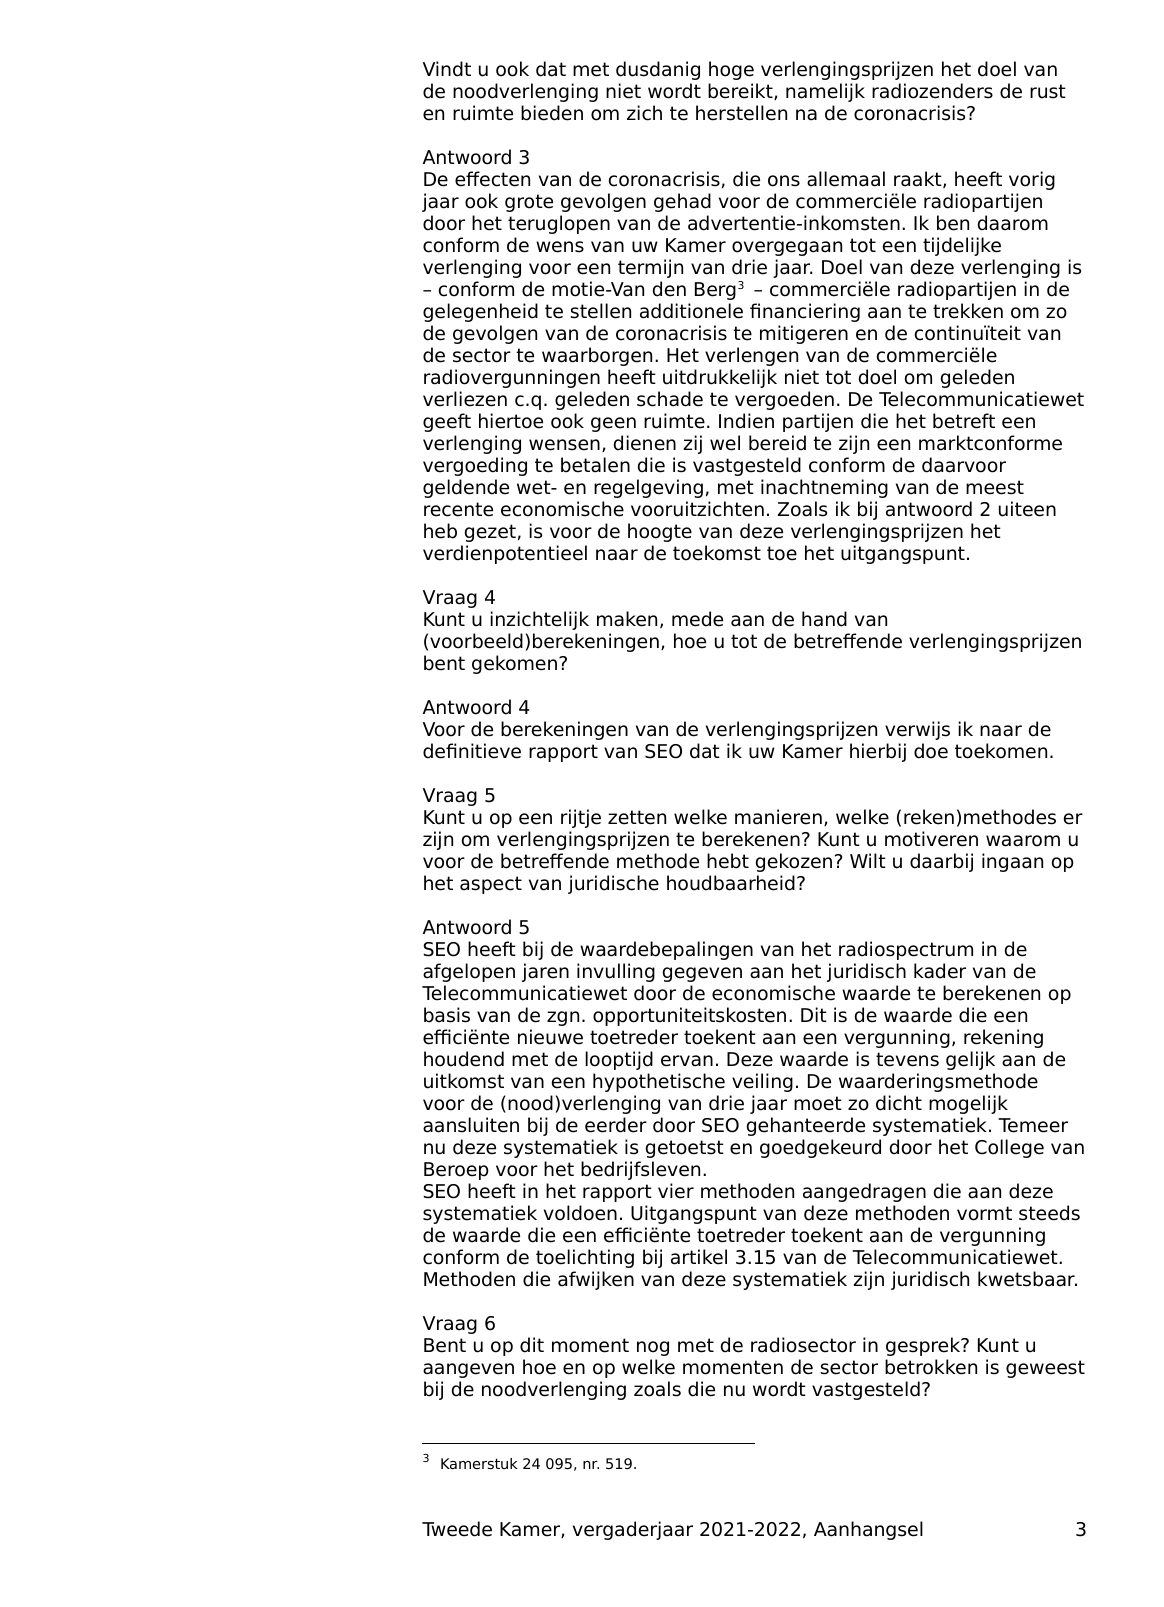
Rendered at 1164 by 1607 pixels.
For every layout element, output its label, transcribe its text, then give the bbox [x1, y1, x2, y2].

text Bent u op dit moment nog met de radiosector in gesprek? Kunt u aangeven hoe en op welke momenten de sector betrokken is geweest bij de noodverlenging zoals die nu wordt vastgesteld? [422, 1335, 1087, 1401]
text Antwoord 3 [422, 147, 1087, 169]
text SEO heeft in het rapport vier methoden aangedragen die aan deze systematiek voldoen. Uitgangspunt van deze methoden vormt steeds de waarde die een efficiënte toetreder toekent aan de vergunning conform de toelichting bij artikel 3.15 van de Telecommunicatiewet. Methoden die afwijken van deze systematiek zijn juridisch kwetsbaar. [422, 1181, 1087, 1291]
text De effecten van de coronacrisis, die ons allemaal raakt, heeft vorig jaar ook grote gevolgen gehad voor de commerciële radiopartijen door het teruglopen van de advertentie-inkomsten. Ik ben daarom conform de wens van uw Kamer overgegaan tot een tijdelijke verlenging voor een termijn van drie jaar. Doel van deze verlenging is – conform de motie-Van den Berg – commerciële radiopartijen in de gelegenheid te stellen additionele financiering aan te trekken om zo de gevolgen van de coronacrisis te mitigeren en de continuïteit van de sector te waarborgen. Het verlengen van de commerciële radiovergunningen heeft uitdrukkelijk niet tot doel om geleden verliezen c.q. geleden schade te vergoeden. De Telecommunicatiewet geeft hiertoe ook geen ruimte. Indien partijen die het betreft een verlenging wensen, dienen zij wel bereid te zijn een marktconforme vergoeding te betalen die is vastgesteld conform de daarvoor geldende wet- en regelgeving, met inachtneming van de meest recente economische vooruitzichten. Zoals ik bij antwoord 2 uiteen heb gezet, is voor de hoogte van deze verlengingsprijzen het verdienpotentieel naar de toekomst toe het uitgangspunt. [422, 169, 1087, 565]
text Kamerstuk 24 095, nr. 519. [422, 1452, 1087, 1474]
text Vindt u ook dat met dusdanig hoge verlengingsprijzen het doel van de noodverlenging niet wordt bereikt, namelijk radiozenders de rust en ruimte bieden om zich te herstellen na de coronacrisis? [422, 59, 1087, 125]
text Vraag 5 [422, 785, 1087, 807]
text Vraag 6 [422, 1313, 1087, 1335]
text Vraag 4 [422, 587, 1087, 609]
text Antwoord 4 [422, 697, 1087, 719]
text Kunt u inzichtelijk maken, mede aan de hand van (voorbeeld)berekeningen, hoe u tot de betreffende verlengingsprijzen bent gekomen? [422, 609, 1087, 675]
text Voor de berekeningen van de verlengingsprijzen verwijs ik naar de definitieve rapport van SEO dat ik uw Kamer hierbij doe toekomen. [422, 719, 1087, 763]
text Antwoord 5 [422, 917, 1087, 939]
text SEO heeft bij de waardebepalingen van het radiospectrum in de afgelopen jaren invulling gegeven aan het juridisch kader van de Telecommunicatiewet door de economische waarde te berekenen op basis van de zgn. opportuniteitskosten. Dit is de waarde die een efficiënte nieuwe toetreder toekent aan een vergunning, rekening houdend met de looptijd ervan. Deze waarde is tevens gelijk aan de uitkomst van een hypothetische veiling. De waarderingsmethode voor de (nood)verlenging van drie jaar moet zo dicht mogelijk aansluiten bij de eerder door SEO gehanteerde systematiek. Temeer nu deze systematiek is getoetst en goedgekeurd door het College van Beroep voor het bedrijfsleven. [422, 939, 1087, 1181]
text Kunt u op een rijtje zetten welke manieren, welke (reken)methodes er zijn om verlengingsprijzen te berekenen? Kunt u motiveren waarom u voor de betreffende methode hebt gekozen? Wilt u daarbij ingaan op het aspect van juridische houdbaarheid? [422, 807, 1087, 895]
